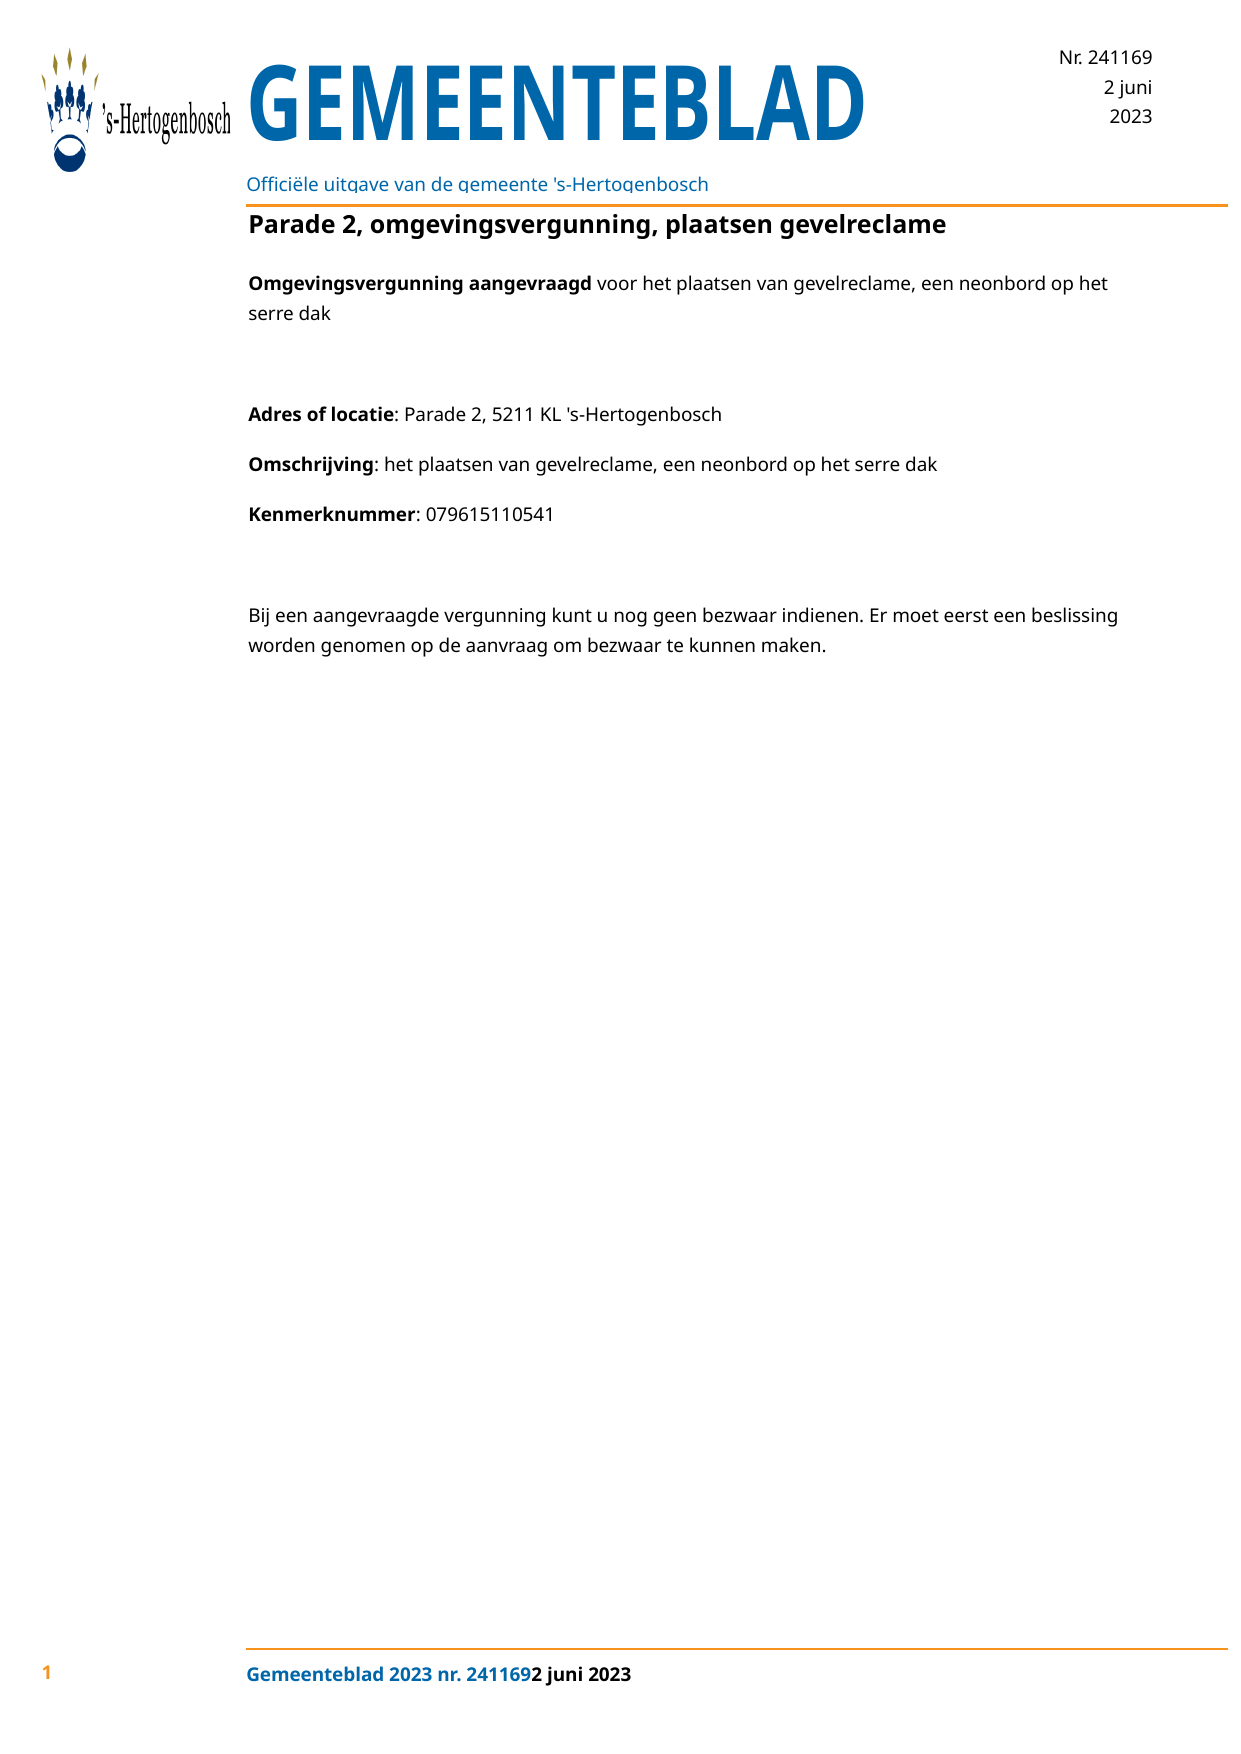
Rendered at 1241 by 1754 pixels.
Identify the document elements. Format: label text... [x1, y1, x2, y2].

text Kenmerknummer: 079615110541 [248, 502, 1152, 527]
text Parade 2, omgevingsvergunning, plaatsen gevelreclame [248, 207, 1152, 241]
text Bij een aangevraagde vergunning kunt u nog geen bezwaar indienen. Er moet eerst een beslissing worden genomen op de aanvraag om bezwaar te kunnen maken. [248, 602, 1152, 658]
text Adres of locatie: Parade 2, 5211 KL 's-Hertogenbosch [248, 401, 1152, 426]
text Omgevingsvergunning aangevraagd voor het plaatsen van gevelreclame, een neonbord op het serre dak [248, 270, 1152, 326]
text Omschrijving: het plaatsen van gevelreclame, een neonbord op het serre dak [248, 451, 1152, 477]
picture [41, 47, 231, 172]
